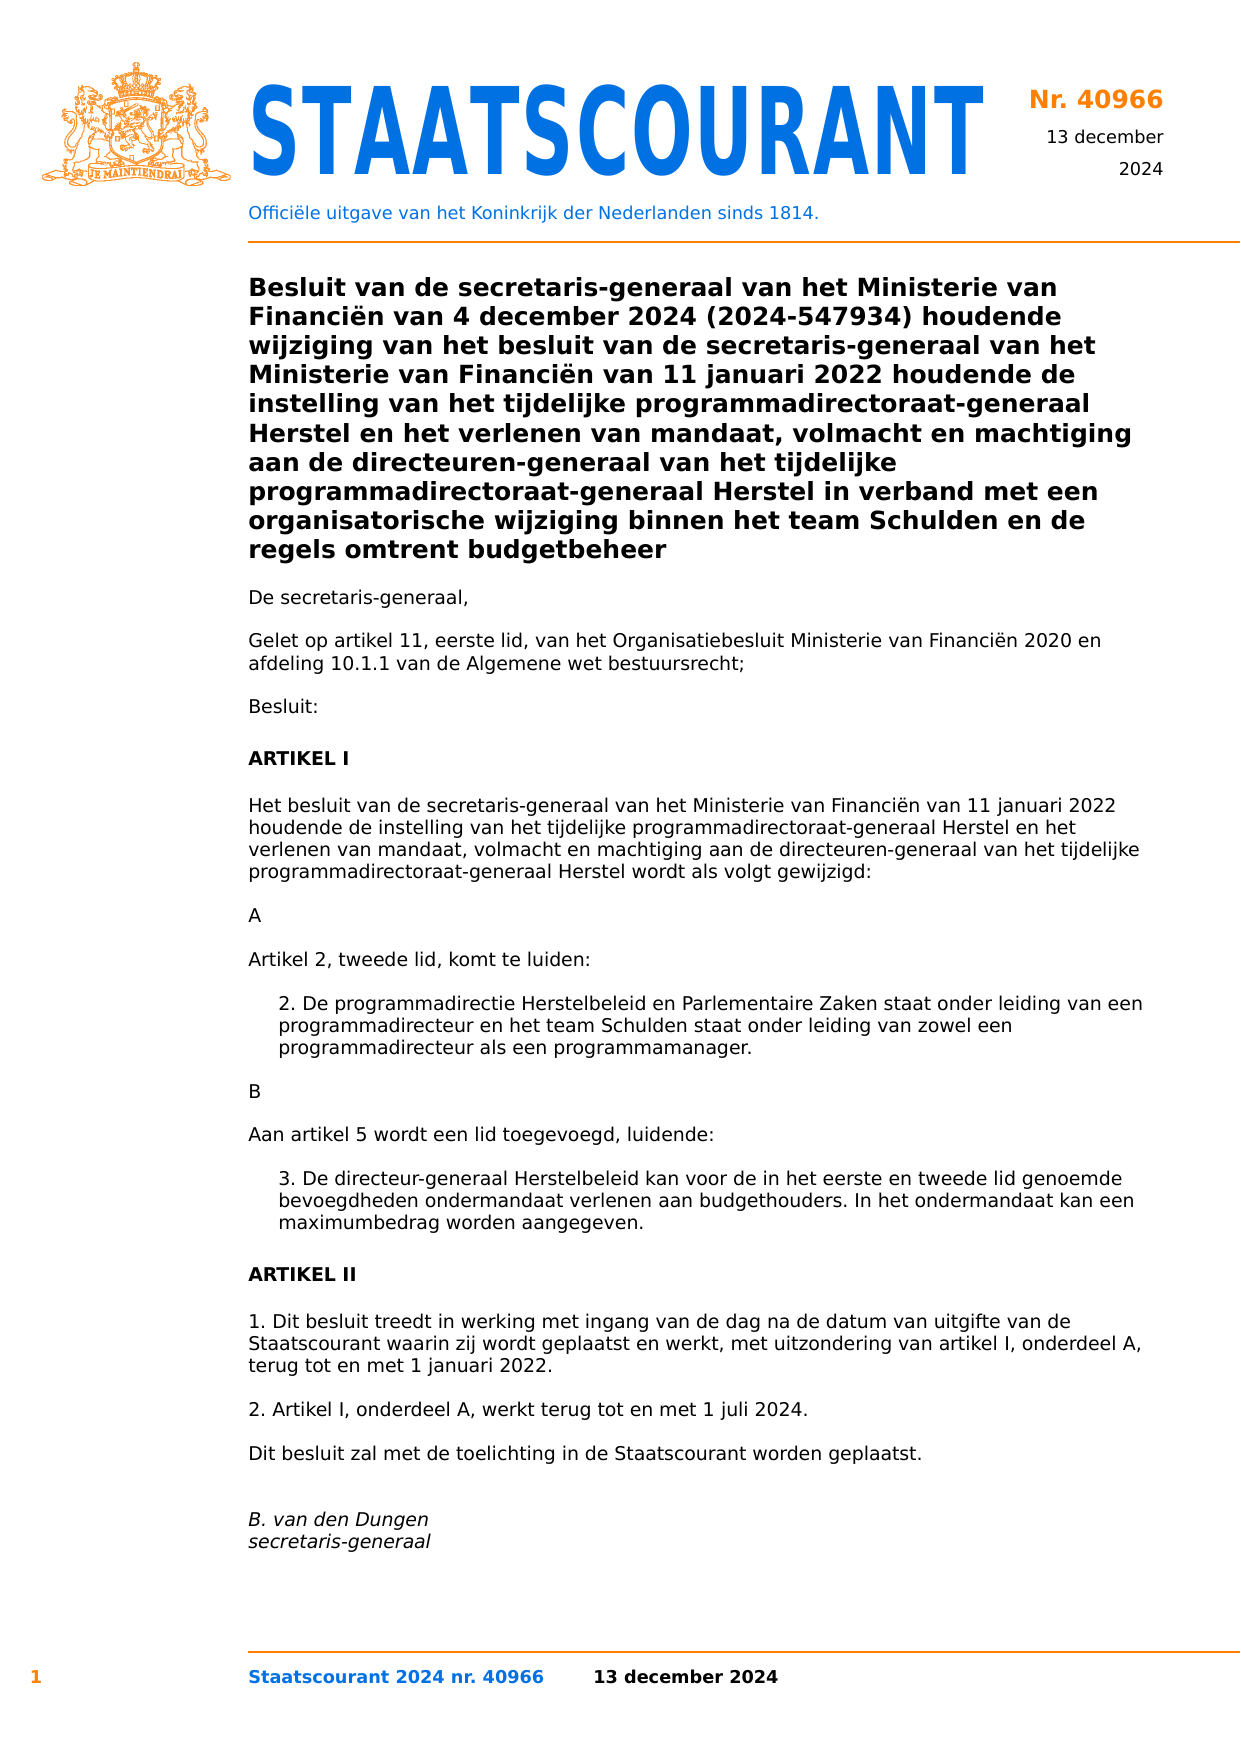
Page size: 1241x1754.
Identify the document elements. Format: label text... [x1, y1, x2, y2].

table_cell 13 december [998, 121, 1240, 153]
table_header [25, 62, 248, 241]
table_cell Officiële uitgave van het Koninkrijk der Nederlanden sinds 1814. [248, 203, 1240, 241]
text Besluit: [248, 696, 1163, 718]
text De secretaris-generaal, [248, 587, 1163, 608]
text Aan artikel 5 wordt een lid toegevoegd, luidende: [248, 1124, 1163, 1146]
table_header Nr. 40966 [998, 62, 1240, 121]
subtitle ARTIKEL I [248, 748, 1163, 770]
text A [248, 905, 1163, 927]
subtitle ARTIKEL II [248, 1264, 1163, 1286]
text 2. Artikel I, onderdeel A, werkt terug tot en met 1 juli 2024. [248, 1399, 1163, 1421]
text 3. De directeur-generaal Herstelbeleid kan voor de in het eerste en tweede lid genoemde bevoegdheden ondermandaat verlenen aan budgethouders. In het ondermandaat kan een maximumbedrag worden aangegeven. [278, 1168, 1163, 1234]
text B. van den Dungen secretaris-generaal [248, 1487, 1163, 1553]
text Dit besluit zal met de toelichting in de Staatscourant worden geplaatst. [248, 1443, 1163, 1465]
text Het besluit van de secretaris-generaal van het Ministerie van Financiën van 11 januari 2022 houdende de instelling van het tijdelijke programmadirectoraat-generaal Herstel en het verlenen van mandaat, volmacht en machtiging aan de directeuren-generaal van het tijdelijke programmadirectoraat-generaal Herstel wordt als volgt gewijzigd: [248, 795, 1163, 883]
text 1. Dit besluit treedt in werking met ingang van de dag na de datum van uitgifte van de Staatscourant waarin zij wordt geplaatst en werkt, met uitzondering van artikel I, onderdeel A, terug tot en met 1 januari 2022. [248, 1311, 1163, 1377]
text Gelet op artikel 11, eerste lid, van het Organisatiebesluit Ministerie van Financiën 2020 en afdeling 10.1.1 van de Algemene wet bestuursrecht; [248, 630, 1163, 674]
table_header STAATSCOURANT [248, 62, 998, 203]
subtitle Besluit van de secretaris-generaal van het Ministerie van Financiën van 4 december 2024 (2024-547934) houdende wijziging van het besluit van de secretaris-generaal van het Ministerie van Financiën van 11 januari 2022 houdende de instelling van het tijdelijke programmadirectoraat-generaal Herstel en het verlenen van mandaat, volmacht en machtiging aan de directeuren-generaal van het tijdelijke programmadirectoraat-generaal Herstel in verband met een organisatorische wijziging binnen het team Schulden en de regels omtrent budgetbeheer [248, 273, 1163, 565]
table_cell 2024 [998, 153, 1240, 203]
text Artikel 2, tweede lid, komt te luiden: [248, 949, 1163, 971]
picture [41, 62, 231, 186]
text 2. De programmadirectie Herstelbeleid en Parlementaire Zaken staat onder leiding van een programmadirecteur en het team Schulden staat onder leiding van zowel een programmadirecteur als een programmamanager. [278, 993, 1163, 1059]
text B [248, 1081, 1163, 1102]
